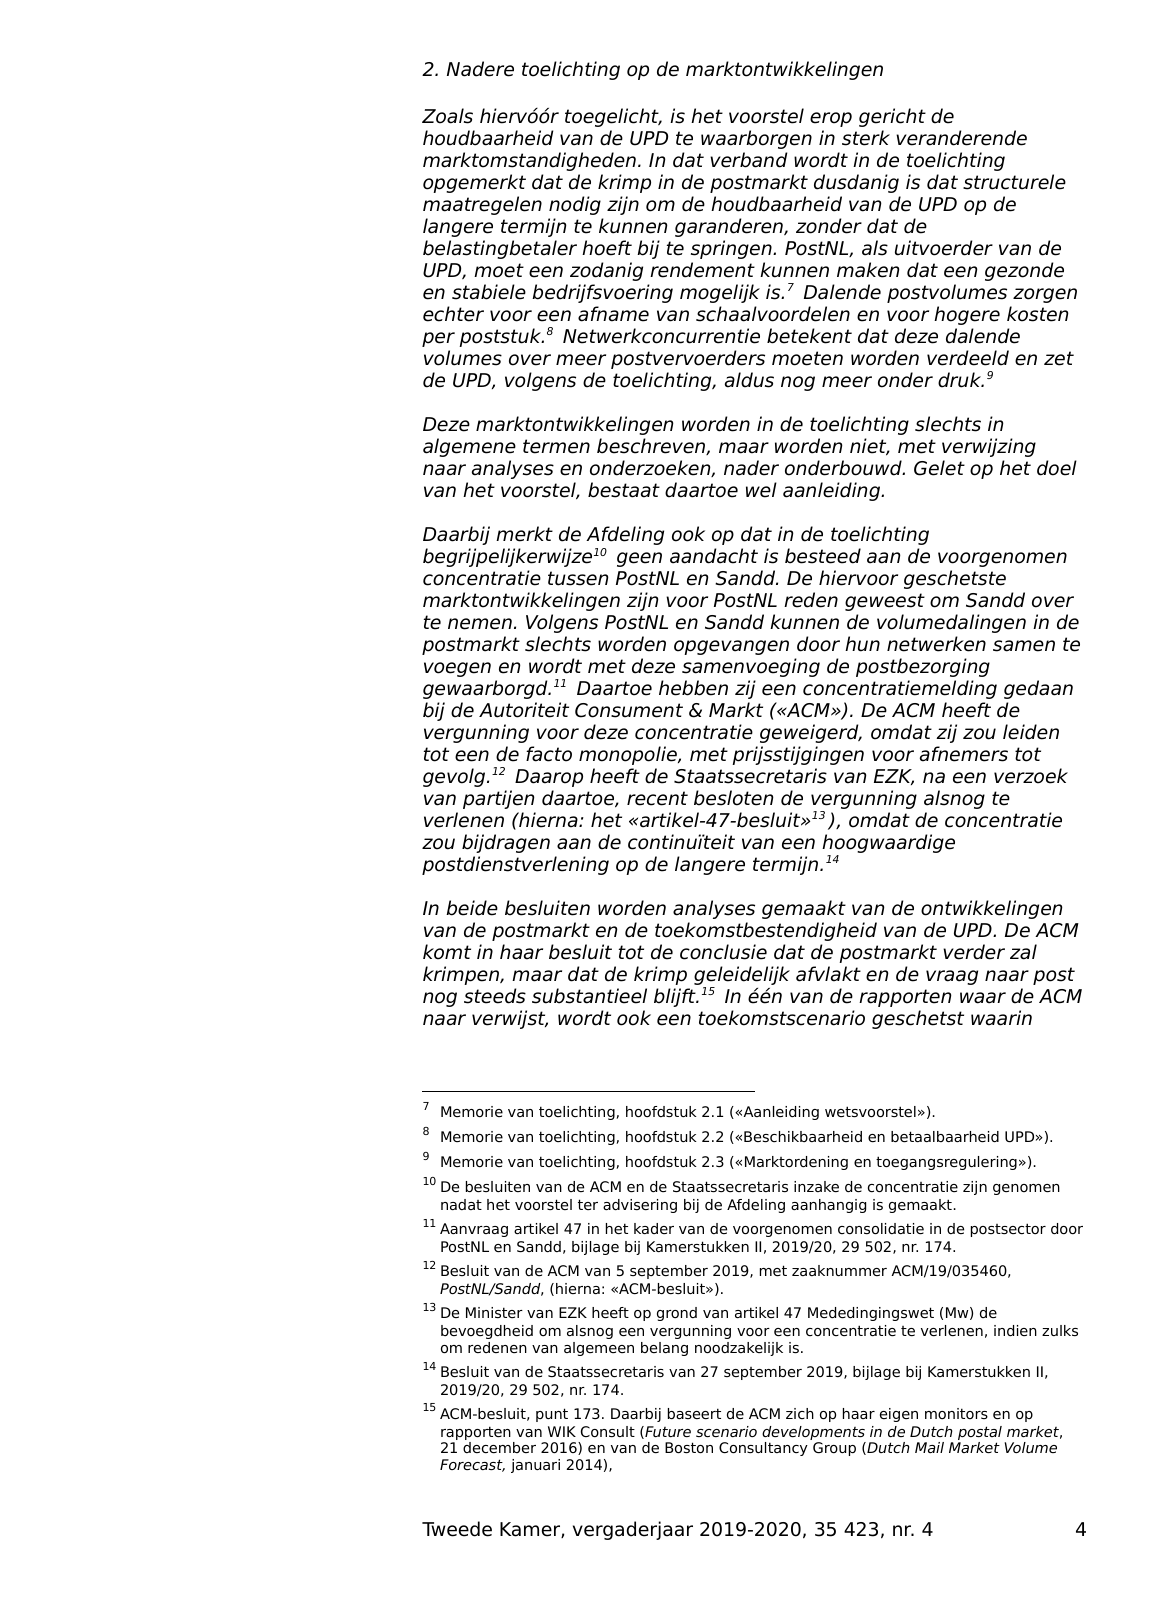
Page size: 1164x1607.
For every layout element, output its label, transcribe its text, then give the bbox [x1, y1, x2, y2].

text Daarbij merkt de Afdeling ook op dat in de toelichting begrijpelijkerwijze geen aandacht is besteed aan de voorgenomen concentratie tussen PostNL en Sandd. De hiervoor geschetste marktontwikkelingen zijn voor PostNL reden geweest om Sandd over te nemen. Volgens PostNL en Sandd kunnen de volumedalingen in de postmarkt slechts worden opgevangen door hun netwerken samen te voegen en wordt met deze samenvoeging de postbezorging gewaarborgd. Daartoe hebben zij een concentratiemelding gedaan bij de Autoriteit Consument & Markt («ACM»). De ACM heeft de vergunning voor deze concentratie geweigerd, omdat zij zou leiden tot een de facto monopolie, met prijsstijgingen voor afnemers tot gevolg. Daarop heeft de Staatssecretaris van EZK, na een verzoek van partijen daartoe, recent besloten de vergunning alsnog te verlenen (hierna: het «artikel-47-besluit»), omdat de concentratie zou bijdragen aan de continuïteit van een hoogwaardige postdienstverlening op de langere termijn. [422, 524, 1087, 876]
text Memorie van toelichting, hoofdstuk 2.3 («Marktordening en toegangsregulering»). [422, 1150, 1087, 1172]
text Zoals hiervóór toegelicht, is het voorstel erop gericht de houdbaarheid van de UPD te waarborgen in sterk veranderende marktomstandigheden. In dat verband wordt in de toelichting opgemerkt dat de krimp in de postmarkt dusdanig is dat structurele maatregelen nodig zijn om de houdbaarheid van de UPD op de langere termijn te kunnen garanderen, zonder dat de belastingbetaler hoeft bij te springen. PostNL, als uitvoerder van de UPD, moet een zodanig rendement kunnen maken dat een gezonde en stabiele bedrijfsvoering mogelijk is. Dalende postvolumes zorgen echter voor een afname van schaalvoordelen en voor hogere kosten per poststuk. Netwerkconcurrentie betekent dat deze dalende volumes over meer postvervoerders moeten worden verdeeld en zet de UPD, volgens de toelichting, aldus nog meer onder druk. [422, 106, 1087, 392]
text ACM-besluit, punt 173. Daarbij baseert de ACM zich op haar eigen monitors en op rapporten van WIK Consult (Future scenario developments in de Dutch postal market, 21 december 2016) en van de Boston Consultancy Group (Dutch Mail Market Volume Forecast, januari 2014), [422, 1402, 1087, 1474]
text De besluiten van de ACM en de Staatssecretaris inzake de concentratie zijn genomen nadat het voorstel ter advisering bij de Afdeling aanhangig is gemaakt. [422, 1175, 1087, 1214]
text Memorie van toelichting, hoofdstuk 2.1 («Aanleiding wetsvoorstel»). [422, 1100, 1087, 1122]
text In beide besluiten worden analyses gemaakt van de ontwikkelingen van de postmarkt en de toekomstbestendigheid van de UPD. De ACM komt in haar besluit tot de conclusie dat de postmarkt verder zal krimpen, maar dat de krimp geleidelijk afvlakt en de vraag naar post nog steeds substantieel blijft. In één van de rapporten waar de ACM naar verwijst, wordt ook een toekomstscenario geschetst waarin [422, 898, 1087, 1030]
text Aanvraag artikel 47 in het kader van de voorgenomen consolidatie in de postsector door PostNL en Sandd, bijlage bij Kamerstukken II, 2019/20, 29 502, nr. 174. [422, 1217, 1087, 1256]
text Besluit van de ACM van 5 september 2019, met zaaknummer ACM/19/035460, PostNL/Sandd, (hierna: «ACM-besluit»). [422, 1259, 1087, 1298]
text Besluit van de Staatssecretaris van 27 september 2019, bijlage bij Kamerstukken II, 2019/20, 29 502, nr. 174. [422, 1360, 1087, 1399]
text Deze marktontwikkelingen worden in de toelichting slechts in algemene termen beschreven, maar worden niet, met verwijzing naar analyses en onderzoeken, nader onderbouwd. Gelet op het doel van het voorstel, bestaat daartoe wel aanleiding. [422, 414, 1087, 502]
text Memorie van toelichting, hoofdstuk 2.2 («Beschikbaarheid en betaalbaarheid UPD»). [422, 1125, 1087, 1147]
text De Minister van EZK heeft op grond van artikel 47 Mededingingswet (Mw) de bevoegdheid om alsnog een vergunning voor een concentratie te verlenen, indien zulks om redenen van algemeen belang noodzakelijk is. [422, 1301, 1087, 1357]
subtitle 2. Nadere toelichting op de marktontwikkelingen [422, 59, 1087, 81]
